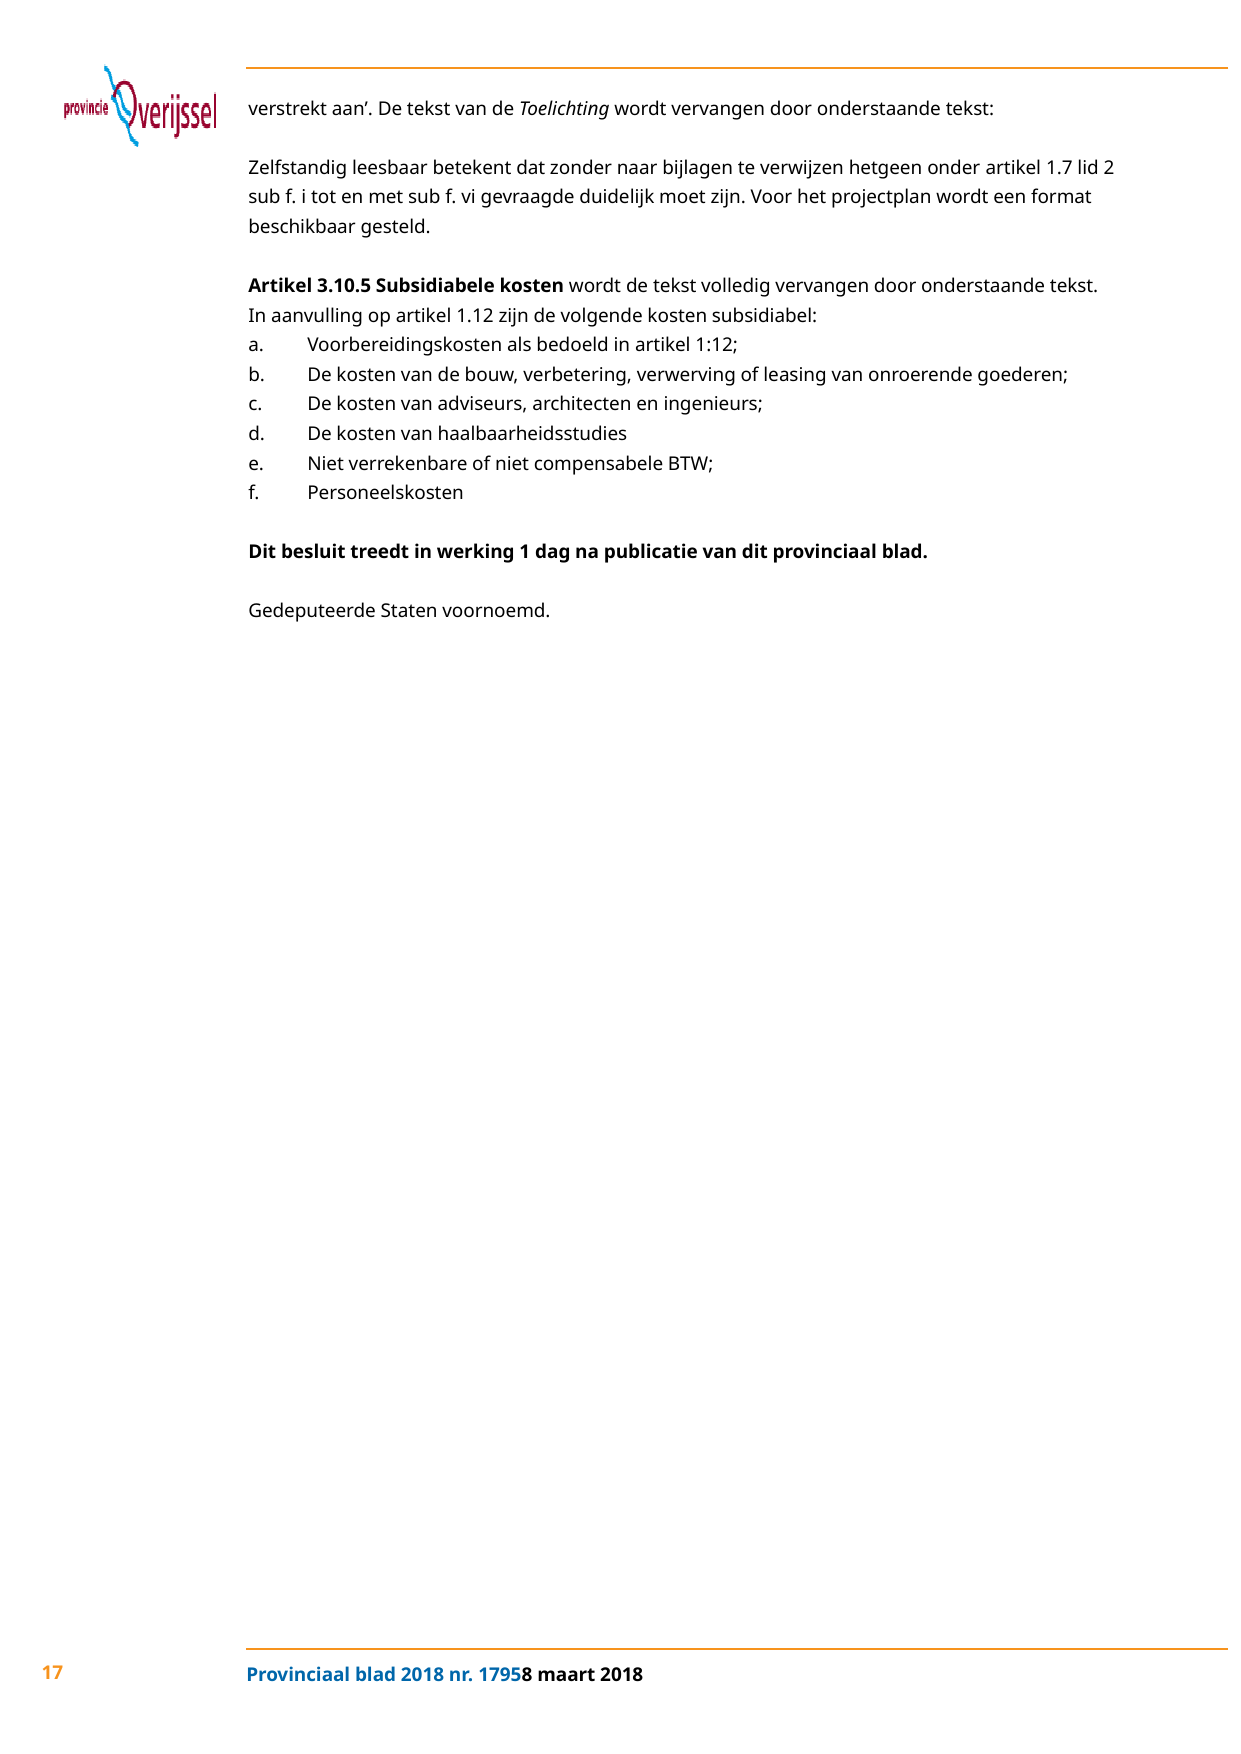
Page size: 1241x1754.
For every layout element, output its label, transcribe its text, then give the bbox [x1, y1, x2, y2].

text In aanvulling op artikel 1.12 zijn de volgende kosten subsidiabel: [248, 302, 1152, 328]
list Niet verrekenbare of niet compensabele BTW; [248, 450, 1152, 476]
text verstrekt aan’. De tekst van de Toelichting wordt vervangen door onderstaande tekst: [248, 95, 1152, 121]
list Personeelskosten [248, 479, 1152, 505]
list De kosten van haalbaarheidsstudies [248, 420, 1152, 446]
list De kosten van adviseurs, architecten en ingenieurs; [248, 391, 1152, 416]
text Artikel 3.10.5 Subsidiabele kosten wordt de tekst volledig vervangen door onderstaande tekst. [248, 272, 1152, 298]
text Zelfstandig leesbaar betekent dat zonder naar bijlagen te verwijzen hetgeen onder artikel 1.7 lid 2 sub f. i tot en met sub f. vi gevraagde duidelijk moet zijn. Voor het projectplan wordt een format beschikbaar gesteld. [248, 154, 1152, 239]
picture [41, 47, 231, 172]
text Gedeputeerde Staten voornoemd. [248, 598, 1152, 623]
list Voorbereidingskosten als bedoeld in artikel 1:12; [248, 331, 1152, 357]
list De kosten van de bouw, verbetering, verwerving of leasing van onroerende goederen; [248, 361, 1152, 387]
text Dit besluit treedt in werking 1 dag na publicatie van dit provinciaal blad. [248, 538, 1152, 564]
